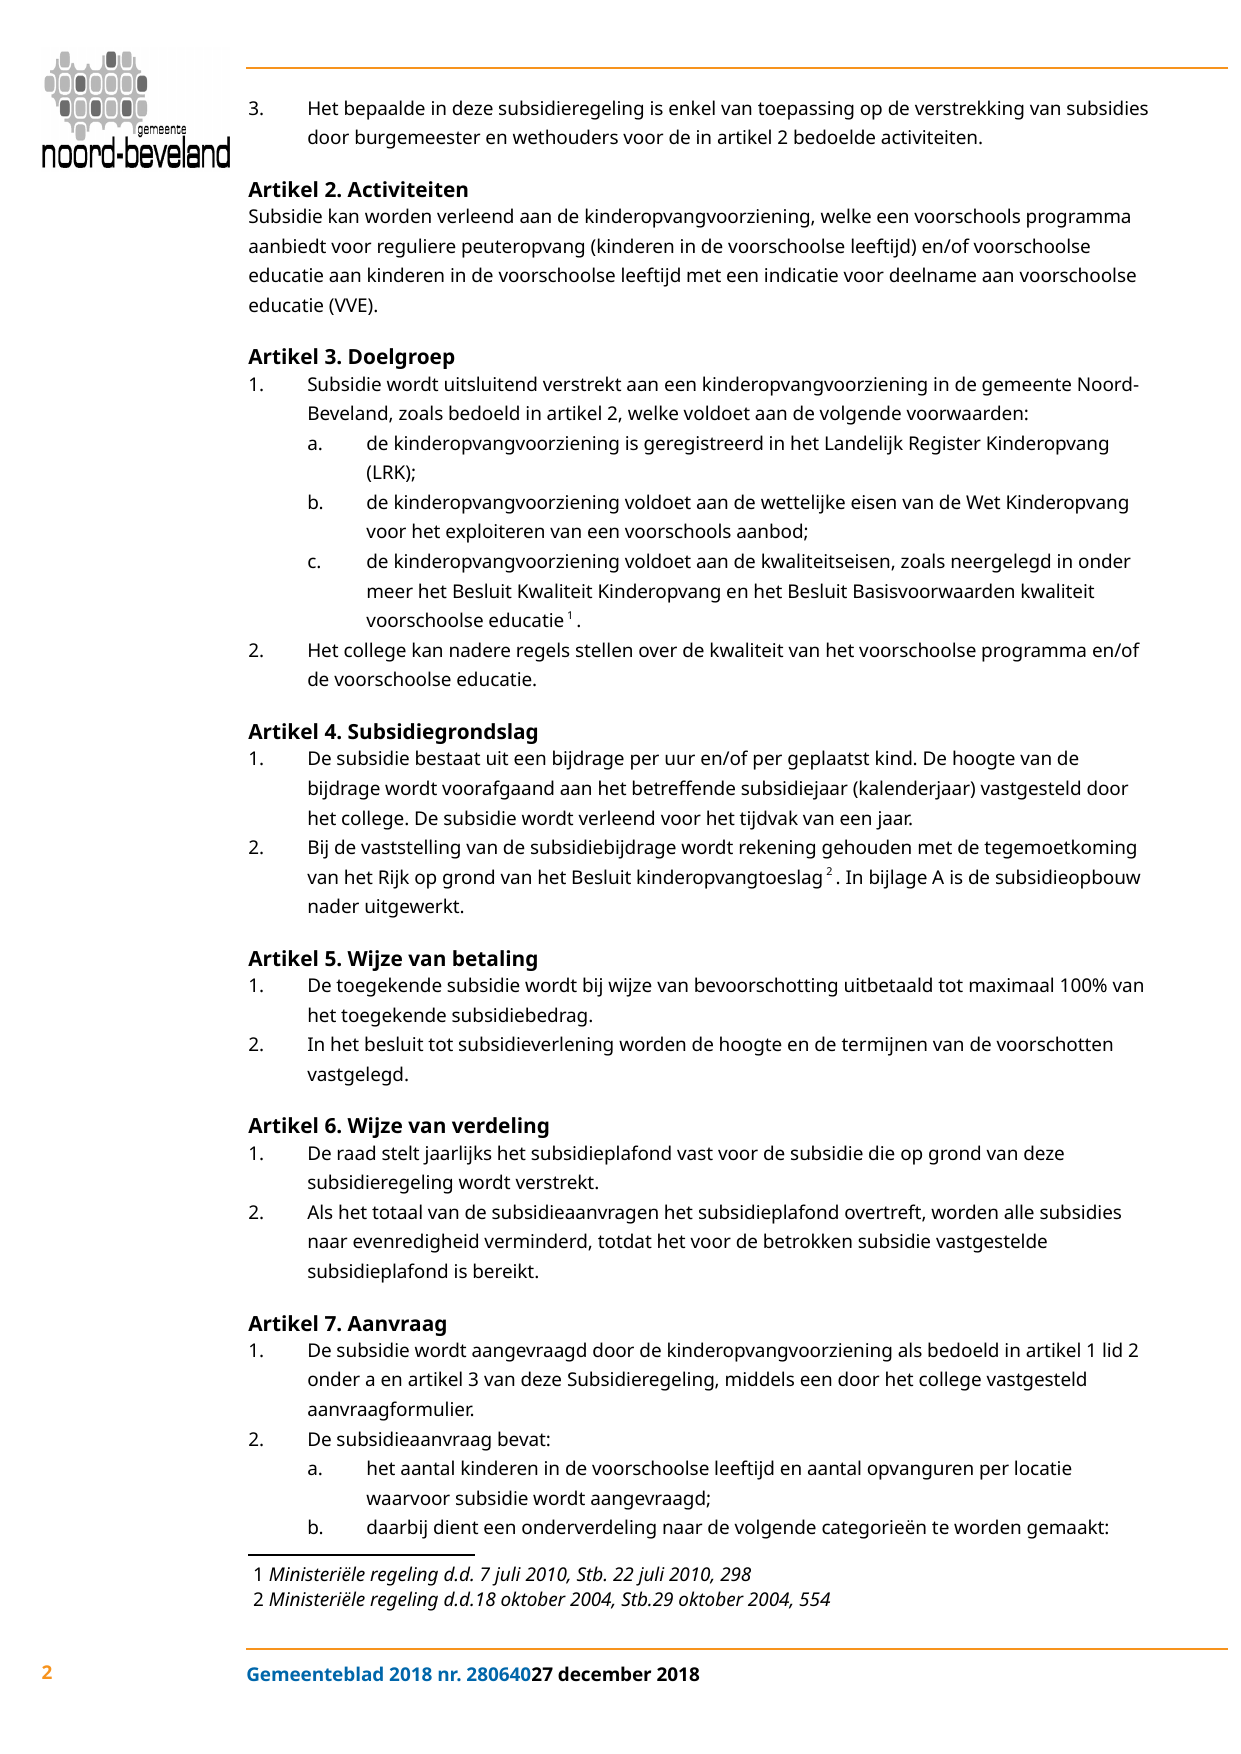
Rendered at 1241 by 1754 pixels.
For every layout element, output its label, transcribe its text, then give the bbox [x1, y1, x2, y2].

picture [41, 47, 231, 172]
text Artikel 5. Wijze van betaling [248, 944, 1152, 972]
text Artikel 2. Activiteiten [248, 175, 1152, 203]
list Het college kan nadere regels stellen over de kwaliteit van het voorschoolse programma en/of de voorschoolse educatie. [248, 637, 1152, 692]
text Artikel 4. Subsidiegrondslag [248, 717, 1152, 746]
list daarbij dient een onderverdeling naar de volgende categorieën te worden gemaakt: [307, 1514, 1152, 1540]
list In het besluit tot subsidieverlening worden de hoogte en de termijnen van de voorschotten vastgelegd. [248, 1031, 1152, 1087]
text Artikel 3. Doelgroep [248, 342, 1152, 371]
text Artikel 6. Wijze van verdeling [248, 1111, 1152, 1140]
text Artikel 7. Aanvraag [248, 1309, 1152, 1337]
list het aantal kinderen in de voorschoolse leeftijd en aantal opvanguren per locatie waarvoor subsidie wordt aangevraagd; [307, 1455, 1152, 1511]
list De toegekende subsidie wordt bij wijze van bevoorschotting uitbetaald tot maximaal 100% van het toegekende subsidiebedrag. [248, 972, 1152, 1028]
list Als het totaal van de subsidieaanvragen het subsidieplafond overtreft, worden alle subsidies naar evenredigheid verminderd, totdat het voor de betrokken subsidie vastgestelde subsidieplafond is bereikt. [248, 1199, 1152, 1284]
list de kinderopvangvoorziening voldoet aan de kwaliteitseisen, zoals neergelegd in onder meer het Besluit Kwaliteit Kinderopvang en het Besluit Basisvoorwaarden kwaliteit voorschoolse educatie. [307, 548, 1152, 633]
list De subsidieaanvraag bevat: [248, 1426, 1152, 1452]
list Ministeriële regeling d.d. 7 juli 2010, Stb. 22 juli 2010, 298 [248, 1561, 1152, 1586]
list Ministeriële regeling d.d.18 oktober 2004, Stb.29 oktober 2004, 554 [248, 1586, 1152, 1612]
list De raad stelt jaarlijks het subsidieplafond vast voor de subsidie die op grond van deze subsidieregeling wordt verstrekt. [248, 1140, 1152, 1195]
list Subsidie wordt uitsluitend verstrekt aan een kinderopvangvoorziening in de gemeente Noord-Beveland, zoals bedoeld in artikel 2, welke voldoet aan de volgende voorwaarden: [248, 371, 1152, 426]
text Subsidie kan worden verleend aan de kinderopvangvoorziening, welke een voorschools programma aanbiedt voor reguliere peuteropvang (kinderen in de voorschoolse leeftijd) en/of voorschoolse educatie aan kinderen in de voorschoolse leeftijd met een indicatie voor deelname aan voorschoolse educatie (VVE). [248, 203, 1152, 318]
list De subsidie bestaat uit een bijdrage per uur en/of per geplaatst kind. De hoogte van de bijdrage wordt voorafgaand aan het betreffende subsidiejaar (kalenderjaar) vastgesteld door het college. De subsidie wordt verleend voor het tijdvak van een jaar. [248, 746, 1152, 830]
list de kinderopvangvoorziening is geregistreerd in het Landelijk Register Kinderopvang (LRK); [307, 430, 1152, 485]
list Het bepaalde in deze subsidieregeling is enkel van toepassing op de verstrekking van subsidies door burgemeester en wethouders voor de in artikel 2 bedoelde activiteiten. [248, 95, 1152, 150]
list Bij de vaststelling van de subsidiebijdrage wordt rekening gehouden met de tegemoetkoming van het Rijk op grond van het Besluit kinderopvangtoeslag. In bijlage A is de subsidieopbouw nader uitgewerkt. [248, 834, 1152, 919]
list De subsidie wordt aangevraagd door de kinderopvangvoorziening als bedoeld in artikel 1 lid 2 onder a en artikel 3 van deze Subsidieregeling, middels een door het college vastgesteld aanvraagformulier. [248, 1337, 1152, 1422]
list de kinderopvangvoorziening voldoet aan de wettelijke eisen van de Wet Kinderopvang voor het exploiteren van een voorschools aanbod; [307, 489, 1152, 544]
